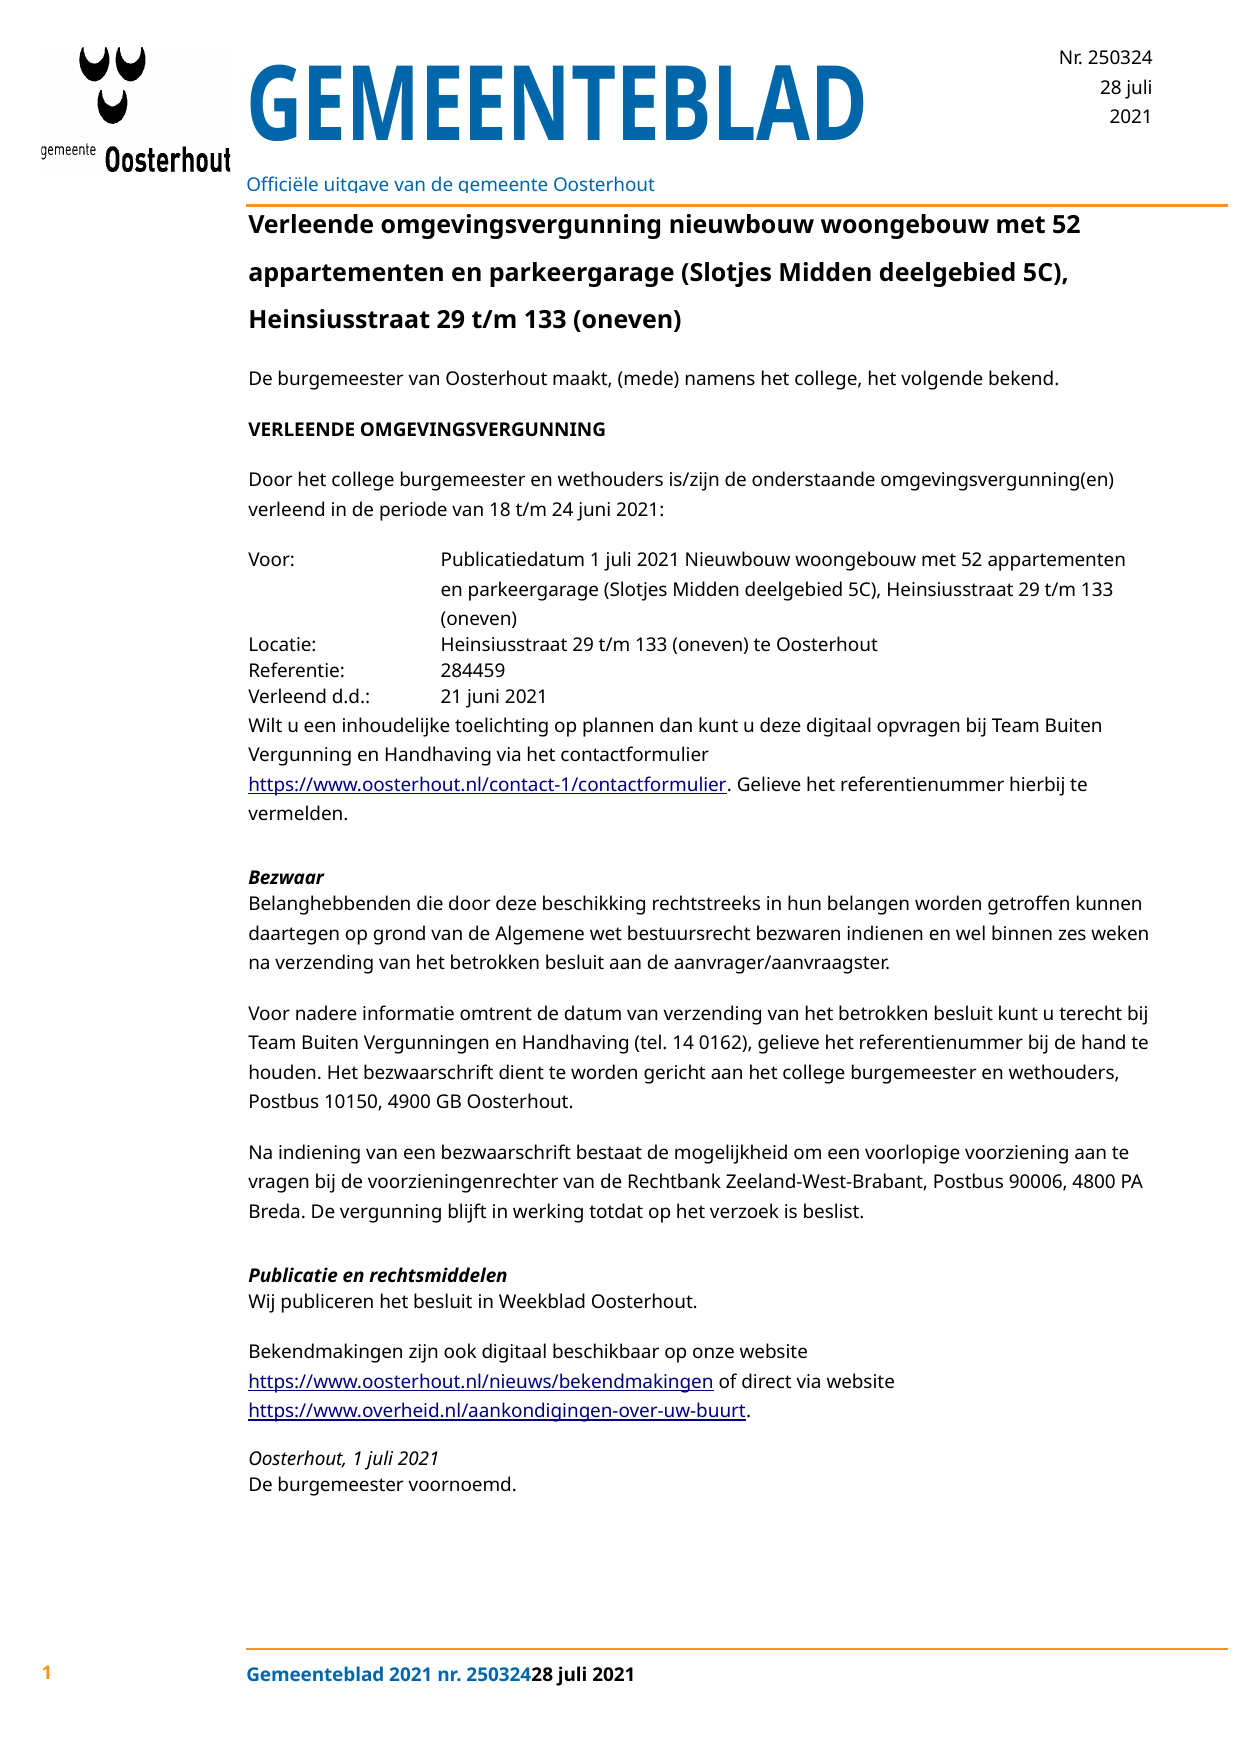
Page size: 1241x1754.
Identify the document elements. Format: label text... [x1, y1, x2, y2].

text VERLEENDE OMGEVINGSVERGUNNING [248, 416, 1152, 442]
table_cell Verleend d.d.: [248, 683, 440, 708]
table_header Voor: [248, 546, 440, 631]
table_cell 284459 [440, 657, 1152, 683]
table_cell Heinsiusstraat 29 t/m 133 (oneven) te Oosterhout [440, 631, 1152, 657]
table_cell Locatie: [248, 631, 440, 657]
text Oosterhout, 1 juli 2021 [248, 1445, 1152, 1471]
text Belanghebbenden die door deze beschikking rechtstreeks in hun belangen worden getroffen kunnen daartegen op grond van de Algemene wet bestuursrecht bezwaren indienen en wel binnen zes weken na verzending van het betrokken besluit aan de aanvrager/aanvraagster. [248, 890, 1152, 975]
table_header Publicatiedatum 1 juli 2021 Nieuwbouw woongebouw met 52 appartementen en parkeergarage (Slotjes Midden deelgebied 5C), Heinsiusstraat 29 t/m 133 (oneven) [440, 546, 1152, 631]
text Verleende omgevingsvergunning nieuwbouw woongebouw met 52 appartementen en parkeergarage (Slotjes Midden deelgebied 5C), Heinsiusstraat 29 t/m 133 (oneven) [248, 207, 1152, 336]
text De burgemeester voornoemd. [248, 1471, 1152, 1497]
picture [41, 47, 231, 172]
text Bezwaar [248, 864, 1152, 890]
text Wilt u een inhoudelijke toelichting op plannen dan kunt u deze digitaal opvragen bij Team Buiten Vergunning en Handhaving via het contactformulier https://www.oosterhout.nl/contact-1/contactformulier. Gelieve het referentienummer hierbij te vermelden. [248, 712, 1152, 826]
text Voor nadere informatie omtrent de datum van verzen­ding van het betrokken besluit kunt u terecht bij Team Buiten Vergunningen en Handhaving (tel. 14 0162), gelieve het referentienummer bij de hand te houden. Het bezwaar­schrift dient te worden gericht aan het college burgemeester en wethouders, Postbus 10150, 4900 GB Oosterhout. [248, 1000, 1152, 1114]
text Wij publiceren het besluit in Weekblad Oosterhout. [248, 1288, 1152, 1313]
text Na indiening van een bezwaarschrift bestaat de mogelijkheid om een voorlopige voorziening aan te vragen bij de voorzieningenrechter van de Rechtbank Zeeland-West-Brabant, Postbus 90006, 4800 PA Breda. De vergunning blijft in werking totdat op het verzoek is beslist. [248, 1139, 1152, 1224]
text Door het college burgemeester en wethouders is/zijn de onderstaande omgevingsvergunning(en) verleend in de periode van 18 t/m 24 juni 2021: [248, 466, 1152, 522]
text Bekendmakingen zijn ook digitaal beschikbaar op onze website https://www.oosterhout.nl/nieuws/bekendmakingen of direct via website https://www.overheid.nl/aankondigingen-over-uw-buurt. [248, 1338, 1152, 1423]
table_cell Referentie: [248, 657, 440, 683]
text Publicatie en rechtsmiddelen [248, 1262, 1152, 1288]
table_cell 21 juni 2021 [440, 683, 1152, 708]
text De burgemeester van Oosterhout maakt, (mede) namens het college, het volgende bekend. [248, 366, 1152, 391]
